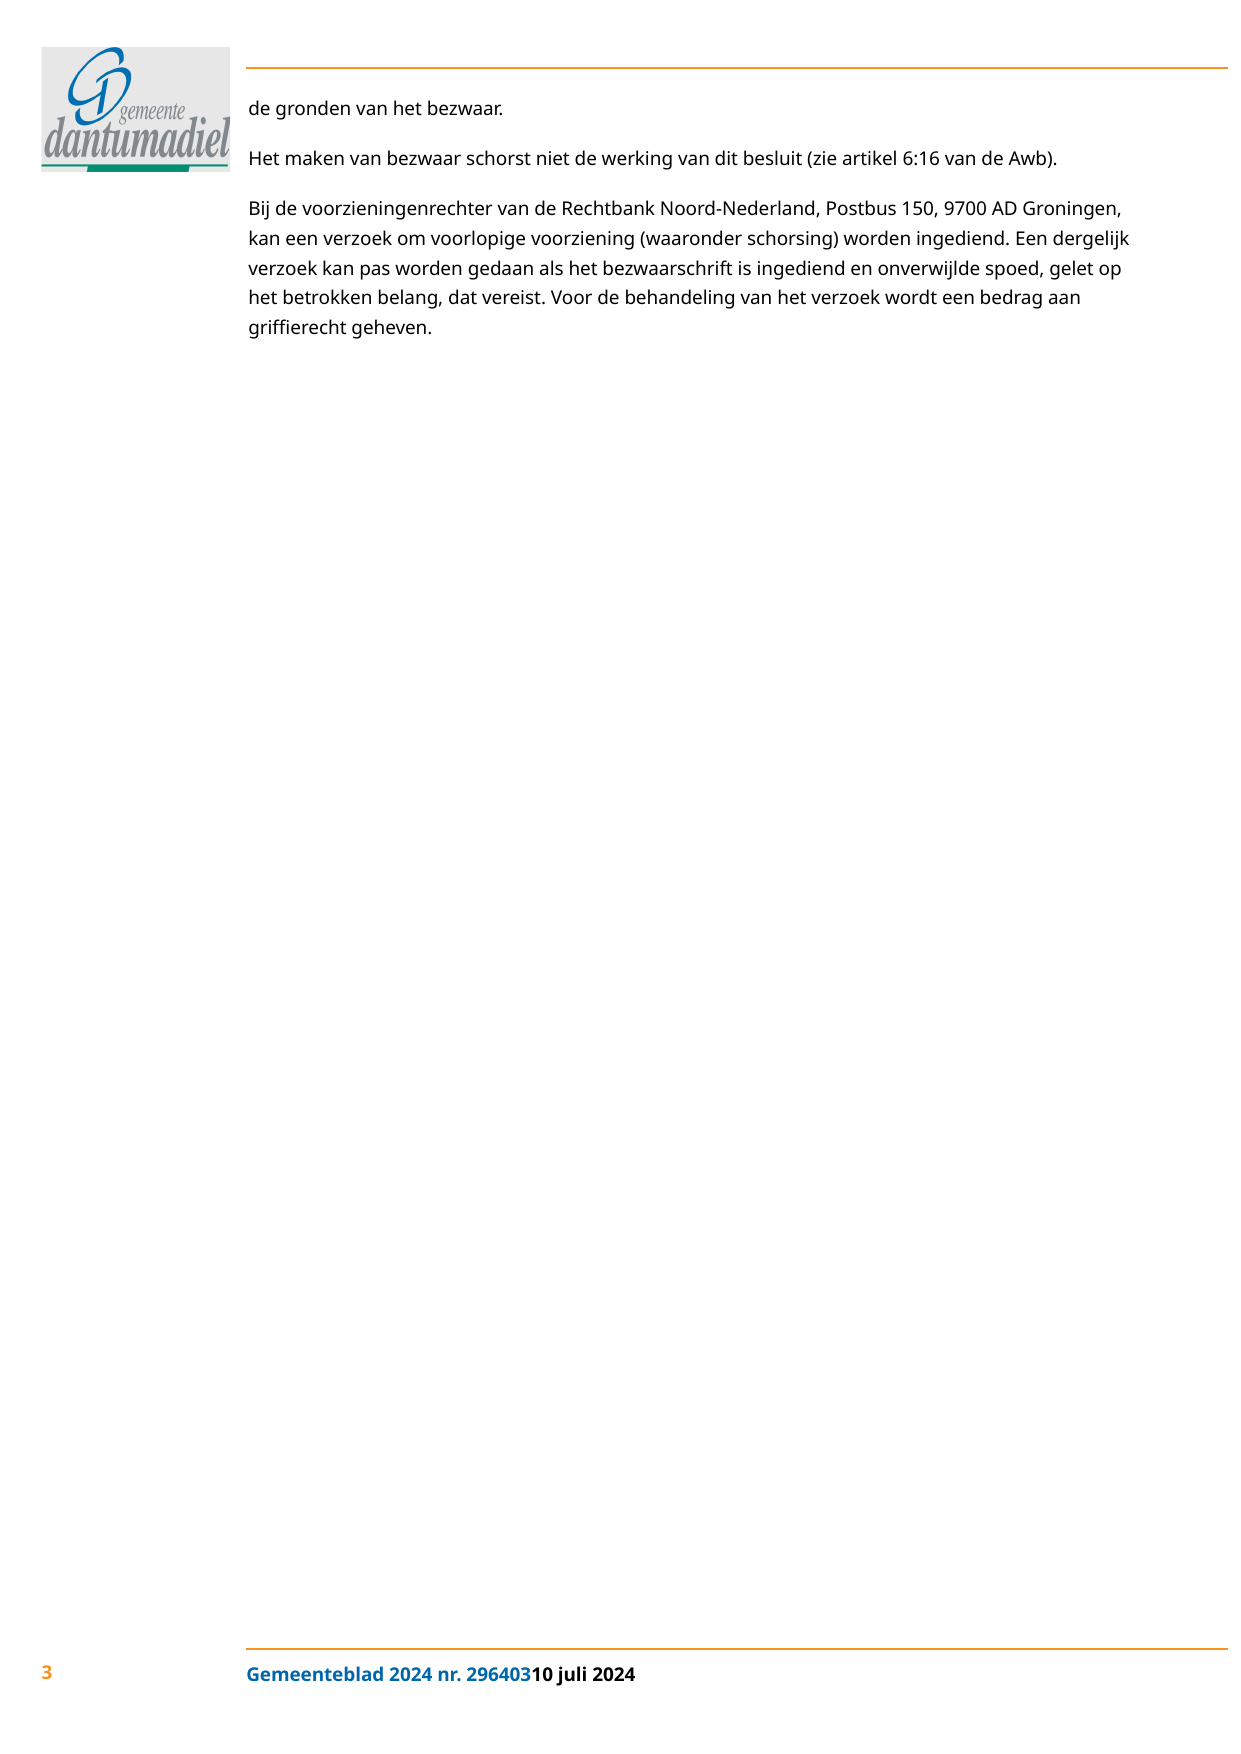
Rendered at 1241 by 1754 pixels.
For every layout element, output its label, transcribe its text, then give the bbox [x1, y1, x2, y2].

text Het maken van bezwaar schorst niet de werking van dit besluit (zie artikel 6:16 van de Awb). [248, 145, 1152, 171]
text Bij de voorzieningenrechter van de Rechtbank Noord-Nederland, Postbus 150, 9700 AD Groningen, kan een verzoek om voorlopige voorziening (waaronder schorsing) worden ingediend. Een dergelijk verzoek kan pas worden gedaan als het bezwaarschrift is ingediend en onverwijlde spoed, gelet op het betrokken belang, dat vereist. Voor de behandeling van het verzoek wordt een bedrag aan griffierecht geheven. [248, 196, 1152, 340]
picture [41, 47, 231, 172]
text de gronden van het bezwaar. [248, 95, 1152, 121]
